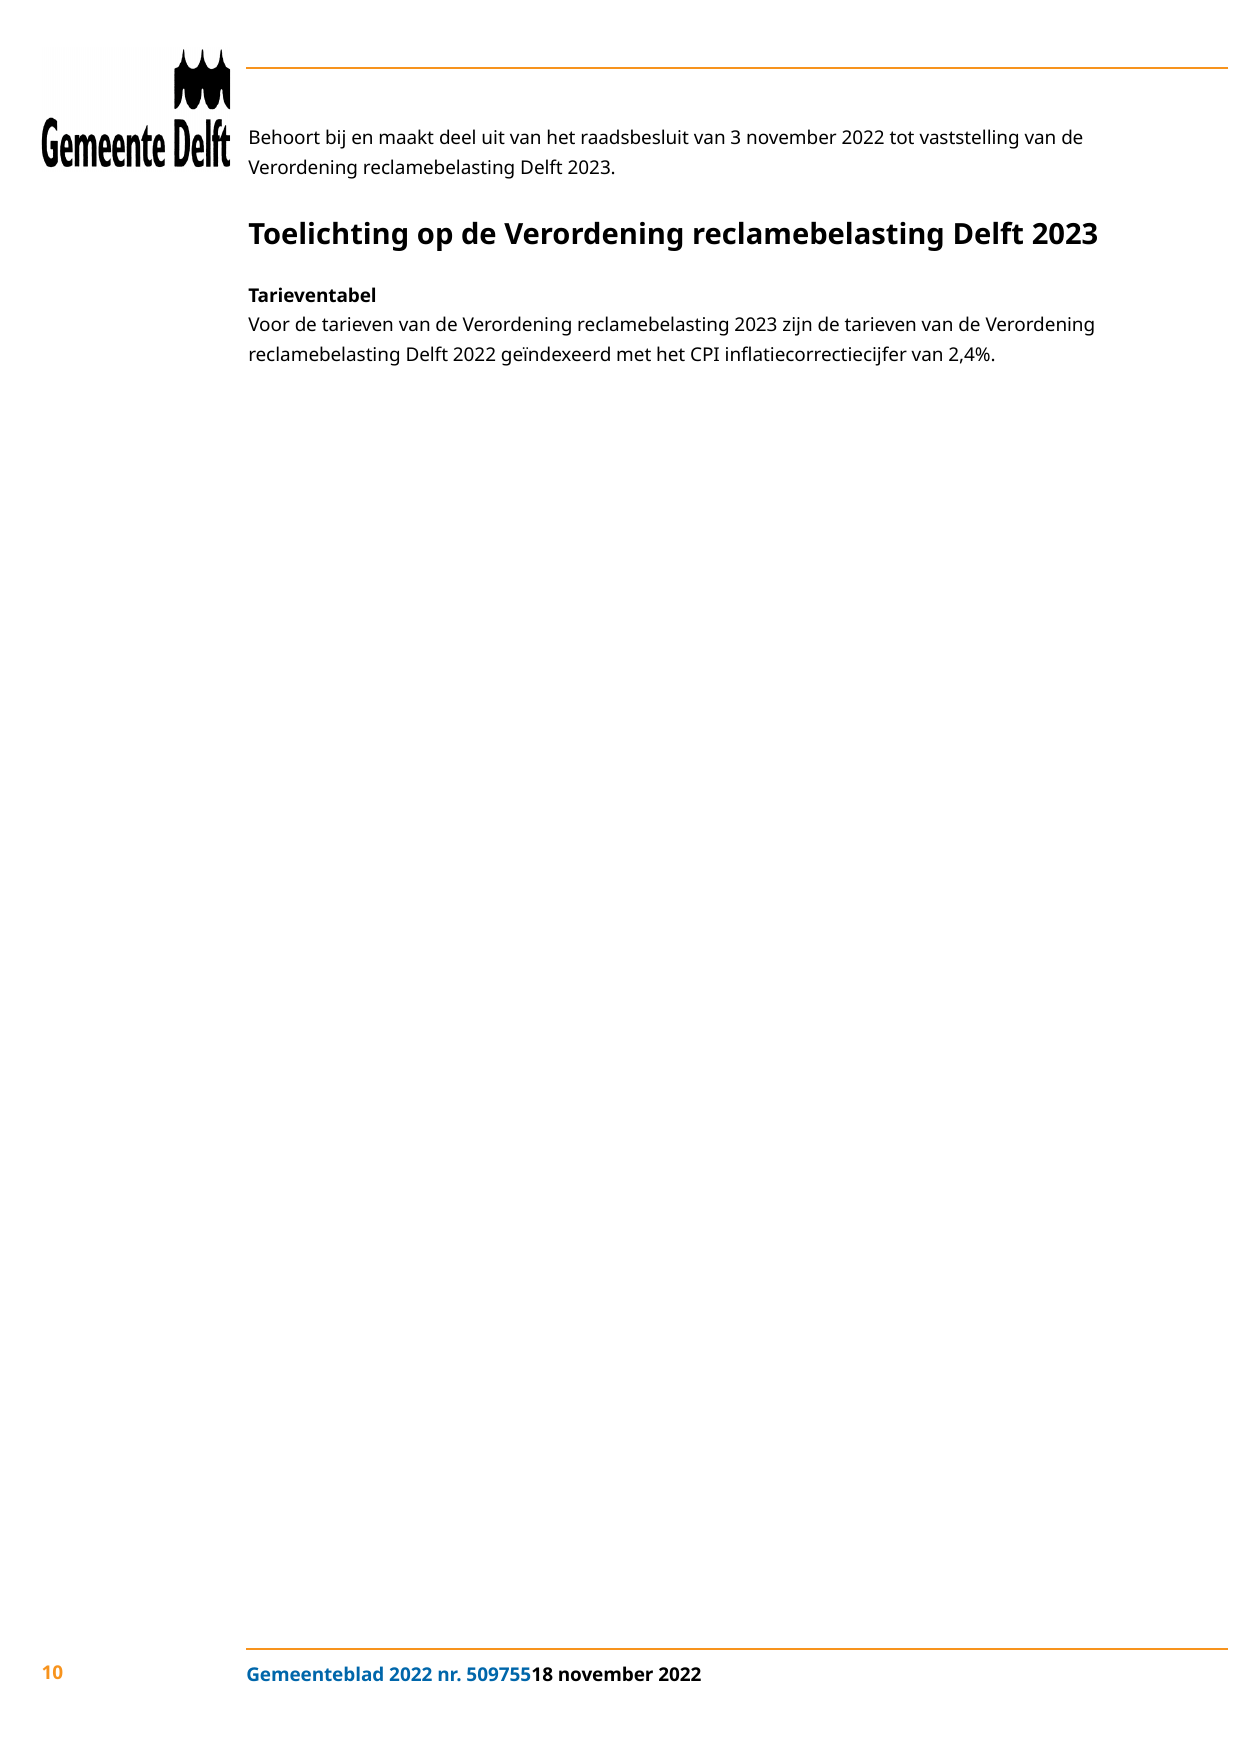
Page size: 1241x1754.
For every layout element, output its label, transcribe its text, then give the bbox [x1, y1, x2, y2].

text Toelichting op de Verordening reclamebelasting Delft 2023 [248, 213, 1152, 253]
text Voor de tarieven van de Verordening reclamebelasting 2023 zijn de tarieven van de Verordening reclamebelasting Delft 2022 geïndexeerd met het CPI inflatiecorrectiecijfer van 2,4%. [248, 312, 1152, 367]
picture [41, 47, 231, 172]
text Behoort bij en maakt deel uit van het raadsbesluit van 3 november 2022 tot vaststelling van de Verordening reclamebelasting Delft 2023. [248, 124, 1152, 180]
text Tarieventabel [248, 282, 1152, 308]
